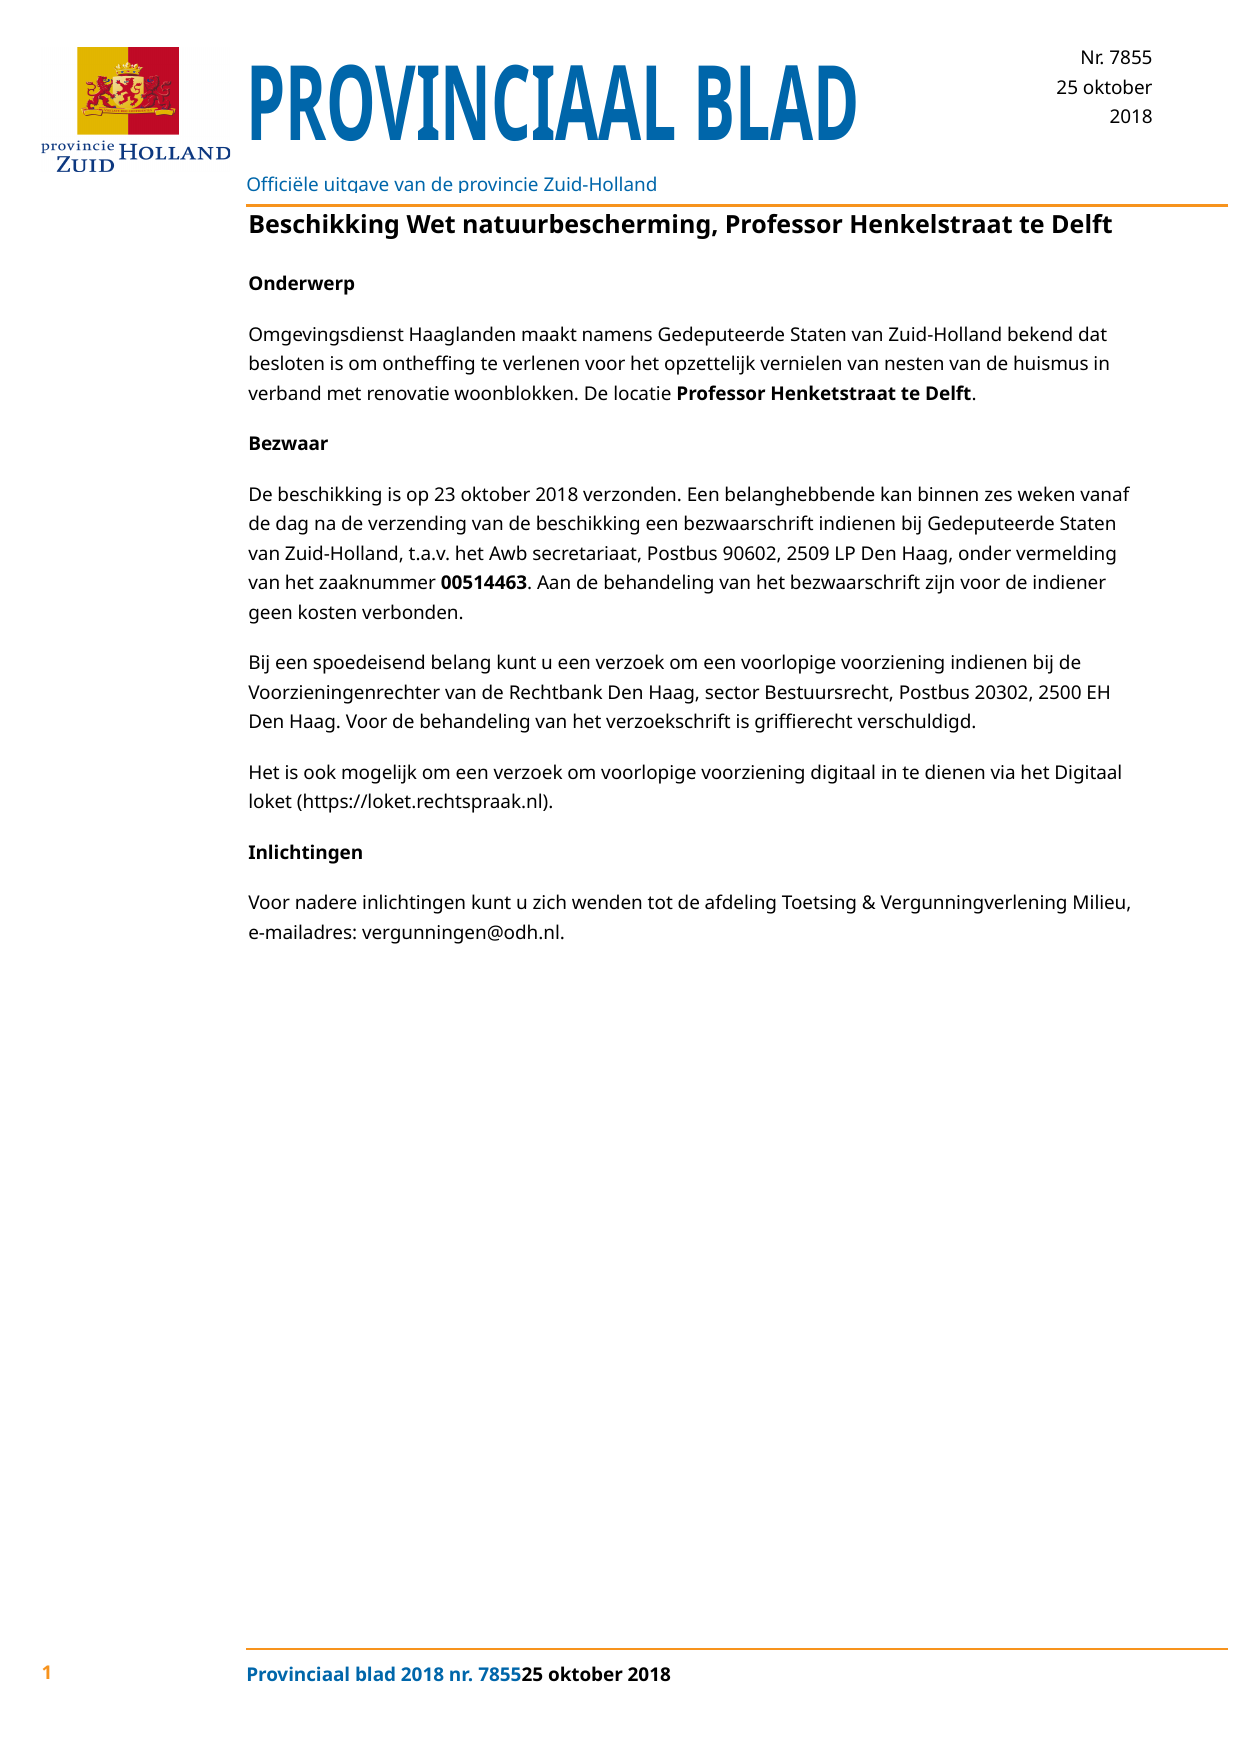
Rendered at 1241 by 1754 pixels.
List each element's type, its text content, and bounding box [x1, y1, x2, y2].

text De beschikking is op 23 oktober 2018 verzonden. Een belanghebbende kan binnen zes weken vanaf de dag na de verzending van de beschikking een bezwaarschrift indienen bij Gedeputeerde Staten van Zuid-Holland, t.a.v. het Awb secretariaat, Postbus 90602, 2509 LP Den Haag, onder vermelding van het zaaknummer 00514463. Aan de behandeling van het bezwaarschrift zijn voor de indiener geen kosten verbonden. [248, 481, 1152, 625]
text Beschikking Wet natuurbescherming, Professor Henkelstraat te Delft [248, 207, 1152, 241]
text Het is ook mogelijk om een verzoek om voorlopige voorziening digitaal in te dienen via het Digitaal loket (https://loket.rechtspraak.nl). [248, 759, 1152, 814]
text Voor nadere inlichtingen kunt u zich wenden tot de afdeling Toetsing & Vergunningverlening Milieu, e-mailadres: vergunningen@odh.nl. [248, 889, 1152, 945]
text Onderwerp [248, 270, 1152, 296]
text Bezwaar [248, 430, 1152, 456]
text Omgevingsdienst Haaglanden maakt namens Gedeputeerde Staten van Zuid-Holland bekend dat besloten is om ontheffing te verlenen voor het opzettelijk vernielen van nesten van de huismus in verband met renovatie woonblokken. De locatie Professor Henketstraat te Delft. [248, 321, 1152, 406]
text Bij een spoedeisend belang kunt u een verzoek om een voorlopige voorziening indienen bij de Voorzieningenrechter van de Rechtbank Den Haag, sector Bestuursrecht, Postbus 20302, 2500 EH Den Haag. Voor de behandeling van het verzoekschrift is griffierecht verschuldigd. [248, 649, 1152, 734]
text Inlichtingen [248, 839, 1152, 865]
picture [41, 47, 231, 172]
